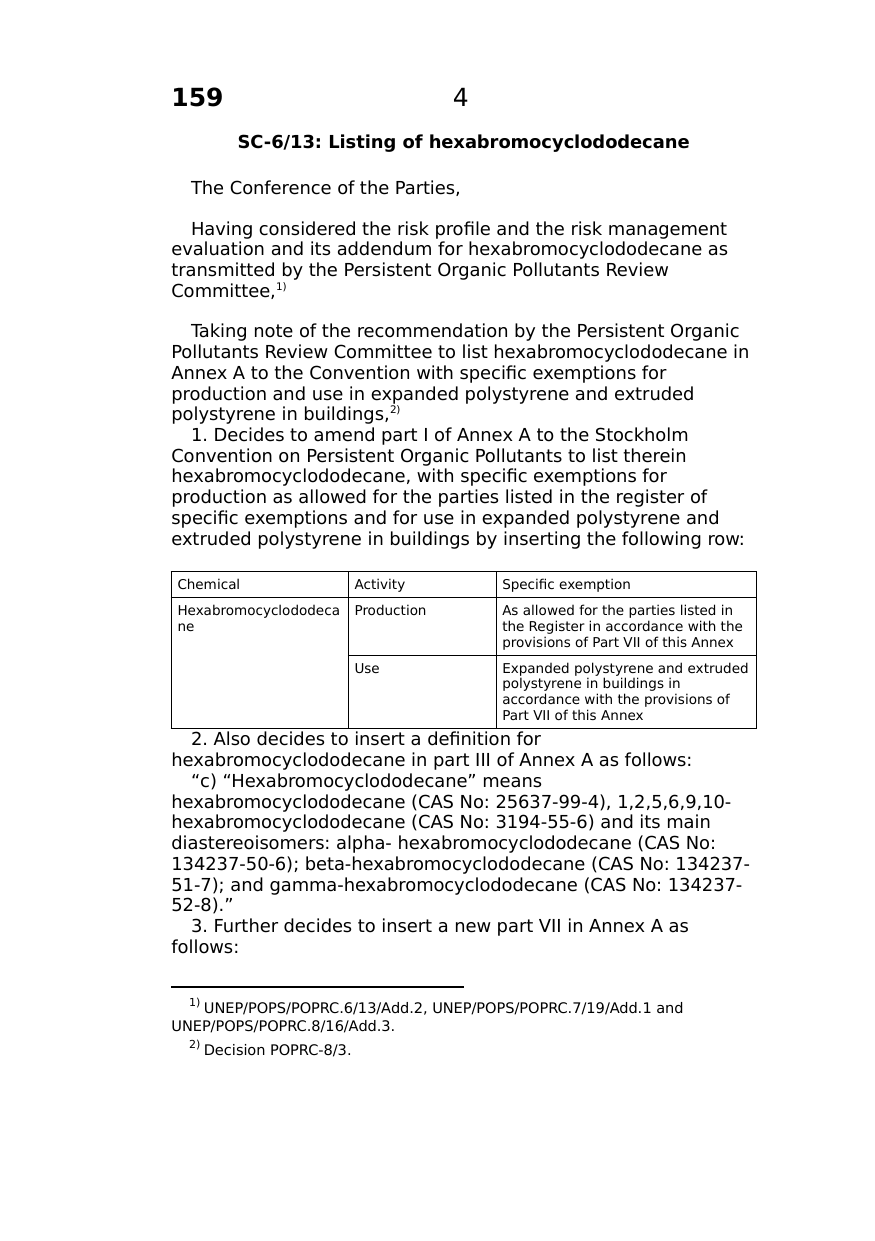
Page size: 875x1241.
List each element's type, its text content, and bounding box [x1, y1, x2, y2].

table_cell Hexabromocyclododecane [172, 598, 348, 728]
table_header Activity [349, 572, 496, 597]
text 2. Also decides to insert a definition for hexabromocyclododecane in part III of Annex A as follows: [171, 729, 756, 771]
text Decision POPRC-8/3. [171, 1038, 756, 1060]
text Having considered the risk profile and the risk management evaluation and its addendum for hexabromocyclododecane as transmitted by the Persistent Organic Pollutants Review Committee, [171, 218, 756, 301]
text UNEP/POPS/POPRC.6/13/Add.2, UNEP/POPS/POPRC.7/19/Add.1 and UNEP/POPS/POPRC.8/16/Add.3. [171, 996, 756, 1035]
text 1. Decides to amend part I of Annex A to the Stockholm Convention on Persistent Organic Pollutants to list therein hexabromocyclododecane, with specific exemptions for production as allowed for the parties listed in the register of specific exemptions and for use in expanded polystyrene and extruded polystyrene in buildings by inserting the following row: [171, 425, 756, 549]
subtitle SC-6/13: Listing of hexabromocyclododecane [171, 132, 756, 153]
text 3. Further decides to insert a new part VII in Annex A as follows: [171, 916, 756, 957]
text “c) “Hexabromocyclododecane” means hexabromocyclododecane (CAS No: 25637-99-4), 1,2,5,6,9,10-hexabromocyclododecane (CAS No: 3194-55-6) and its main diastereoisomers: alpha- hexabromocyclododecane (CAS No: 134237-50-6); beta-hexabromocyclododecane (CAS No: 134237-51-7); and gamma-hexabromocyclododecane (CAS No: 134237-52-8).” [171, 771, 756, 916]
table_cell Use [349, 656, 496, 728]
table_cell Production [349, 598, 496, 655]
text Taking note of the recommendation by the Persistent Organic Pollutants Review Committee to list hexabromocyclododecane in Annex A to the Convention with specific exemptions for production and use in expanded polystyrene and extruded polystyrene in buildings, [171, 321, 756, 425]
text The Conference of the Parties, [171, 178, 756, 198]
table_header Specific exemption [497, 572, 756, 597]
table_header Chemical [172, 572, 348, 597]
table_cell As allowed for the parties listed in the Register in accordance with the provisions of Part VII of this Annex [497, 598, 756, 655]
table_cell Expanded polystyrene and extruded polystyrene in buildings in accordance with the provisions of Part VII of this Annex [497, 656, 756, 728]
